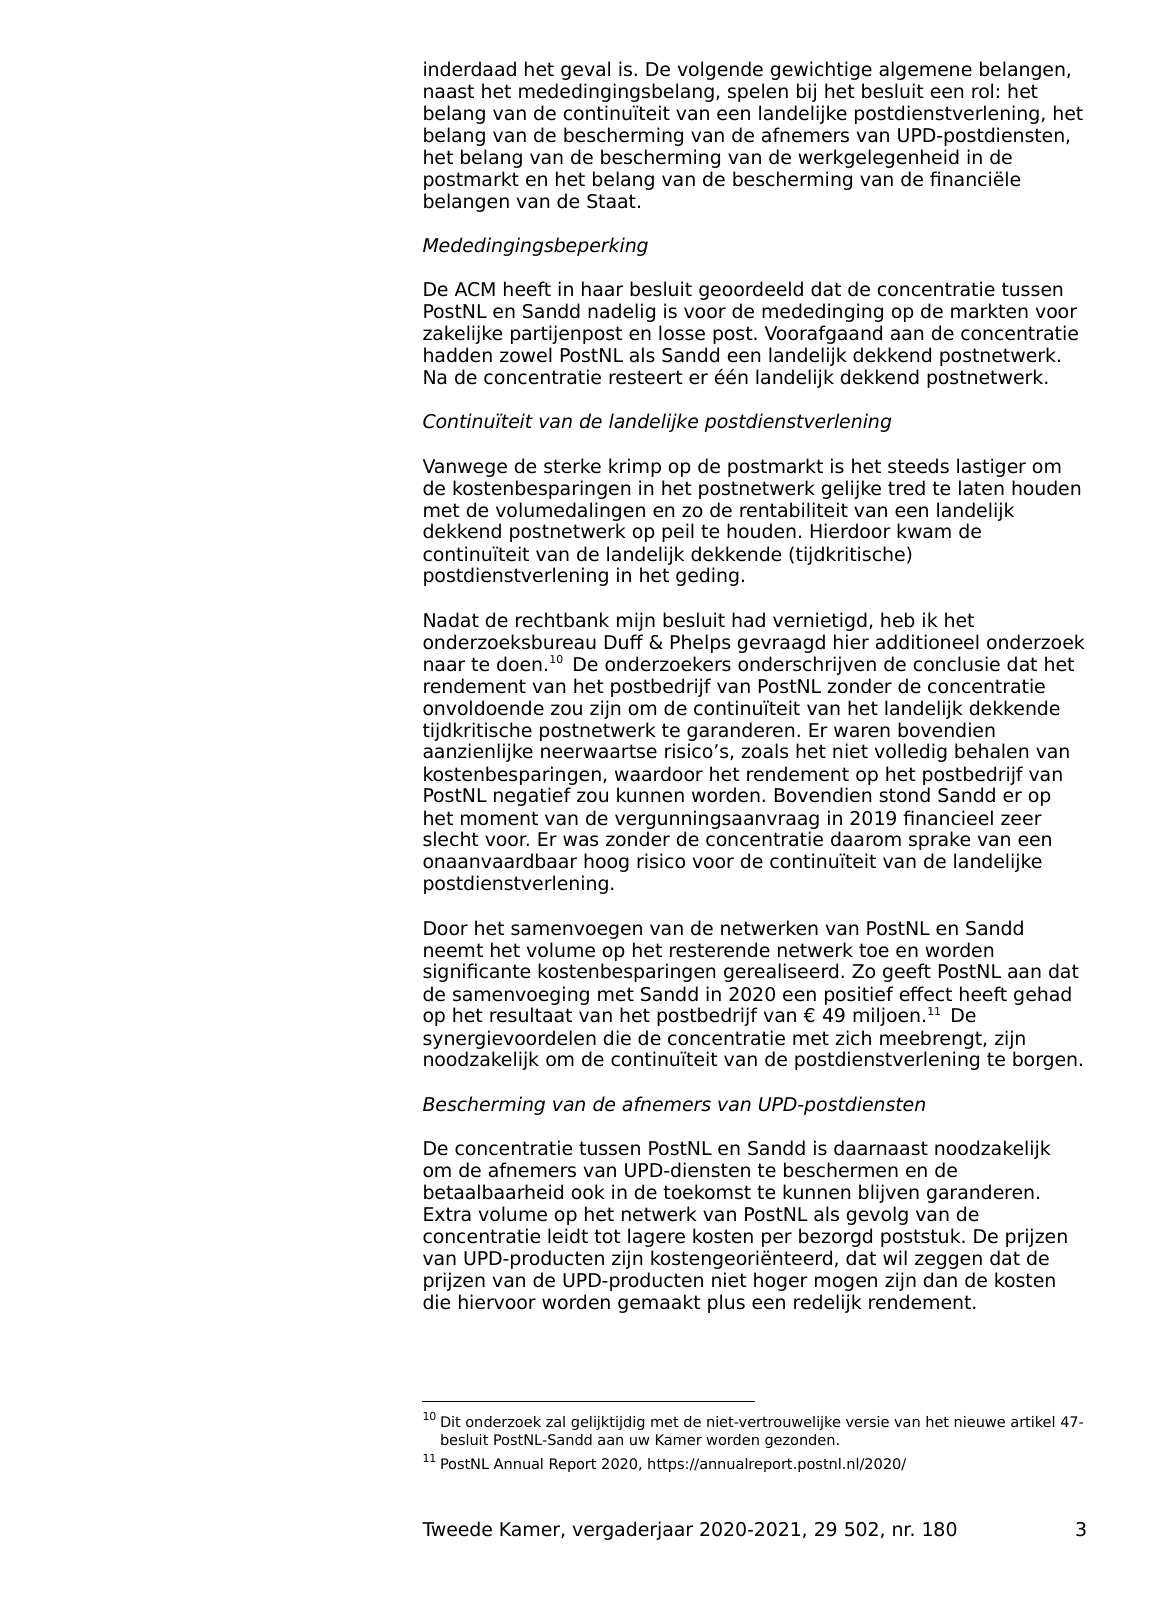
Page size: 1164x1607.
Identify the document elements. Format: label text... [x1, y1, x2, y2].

text Vanwege de sterke krimp op de postmarkt is het steeds lastiger om de kostenbesparingen in het postnetwerk gelijke tred te laten houden met de volumedalingen en zo de rentabiliteit van een landelijk dekkend postnetwerk op peil te houden. Hierdoor kwam de continuïteit van de landelijk dekkende (tijdkritische) postdienstverlening in het geding. [422, 456, 1087, 587]
subtitle Bescherming van de afnemers van UPD-postdiensten [422, 1093, 1087, 1116]
text PostNL Annual Report 2020, https://annualreport.postnl.nl/2020/ [422, 1452, 1087, 1474]
subtitle Mededingingsbeperking [422, 235, 1087, 257]
text De concentratie tussen PostNL en Sandd is daarnaast noodzakelijk om de afnemers van UPD-diensten te beschermen en de betaalbaarheid ook in de toekomst te kunnen blijven garanderen. Extra volume op het netwerk van PostNL als gevolg van de concentratie leidt tot lagere kosten per bezorgd poststuk. De prijzen van UPD-producten zijn kostengeoriënteerd, dat wil zeggen dat de prijzen van de UPD-producten niet hoger mogen zijn dan de kosten die hiervoor worden gemaakt plus een redelijk rendement. [422, 1138, 1087, 1313]
text inderdaad het geval is. De volgende gewichtige algemene belangen, naast het mededingingsbelang, spelen bij het besluit een rol: het belang van de continuïteit van een landelijke postdienstverlening, het belang van de bescherming van de afnemers van UPD-postdiensten, het belang van de bescherming van de werkgelegenheid in de postmarkt en het belang van de bescherming van de financiële belangen van de Staat. [422, 59, 1087, 213]
text Nadat de rechtbank mijn besluit had vernietigd, heb ik het onderzoeksbureau Duff & Phelps gevraagd hier additioneel onderzoek naar te doen. De onderzoekers onderschrijven de conclusie dat het rendement van het postbedrijf van PostNL zonder de concentratie onvoldoende zou zijn om de continuïteit van het landelijk dekkende tijdkritische postnetwerk te garanderen. Er waren bovendien aanzienlijke neerwaartse risico’s, zoals het niet volledig behalen van kostenbesparingen, waardoor het rendement op het postbedrijf van PostNL negatief zou kunnen worden. Bovendien stond Sandd er op het moment van de vergunningsaanvraag in 2019 financieel zeer slecht voor. Er was zonder de concentratie daarom sprake van een onaanvaardbaar hoog risico voor de continuïteit van de landelijke postdienstverlening. [422, 609, 1087, 895]
text Dit onderzoek zal gelijktijdig met de niet-vertrouwelijke versie van het nieuwe artikel 47-besluit PostNL-Sandd aan uw Kamer worden gezonden. [422, 1410, 1087, 1449]
text De ACM heeft in haar besluit geoordeeld dat de concentratie tussen PostNL en Sandd nadelig is voor de mededinging op de markten voor zakelijke partijenpost en losse post. Voorafgaand aan de concentratie hadden zowel PostNL als Sandd een landelijk dekkend postnetwerk. Na de concentratie resteert er één landelijk dekkend postnetwerk. [422, 279, 1087, 389]
subtitle Continuïteit van de landelijke postdienstverlening [422, 411, 1087, 433]
text Door het samenvoegen van de netwerken van PostNL en Sandd neemt het volume op het resterende netwerk toe en worden significante kostenbesparingen gerealiseerd. Zo geeft PostNL aan dat de samenvoeging met Sandd in 2020 een positief effect heeft gehad op het resultaat van het postbedrijf van € 49 miljoen. De synergievoordelen die de concentratie met zich meebrengt, zijn noodzakelijk om de continuïteit van de postdienstverlening te borgen. [422, 917, 1087, 1071]
